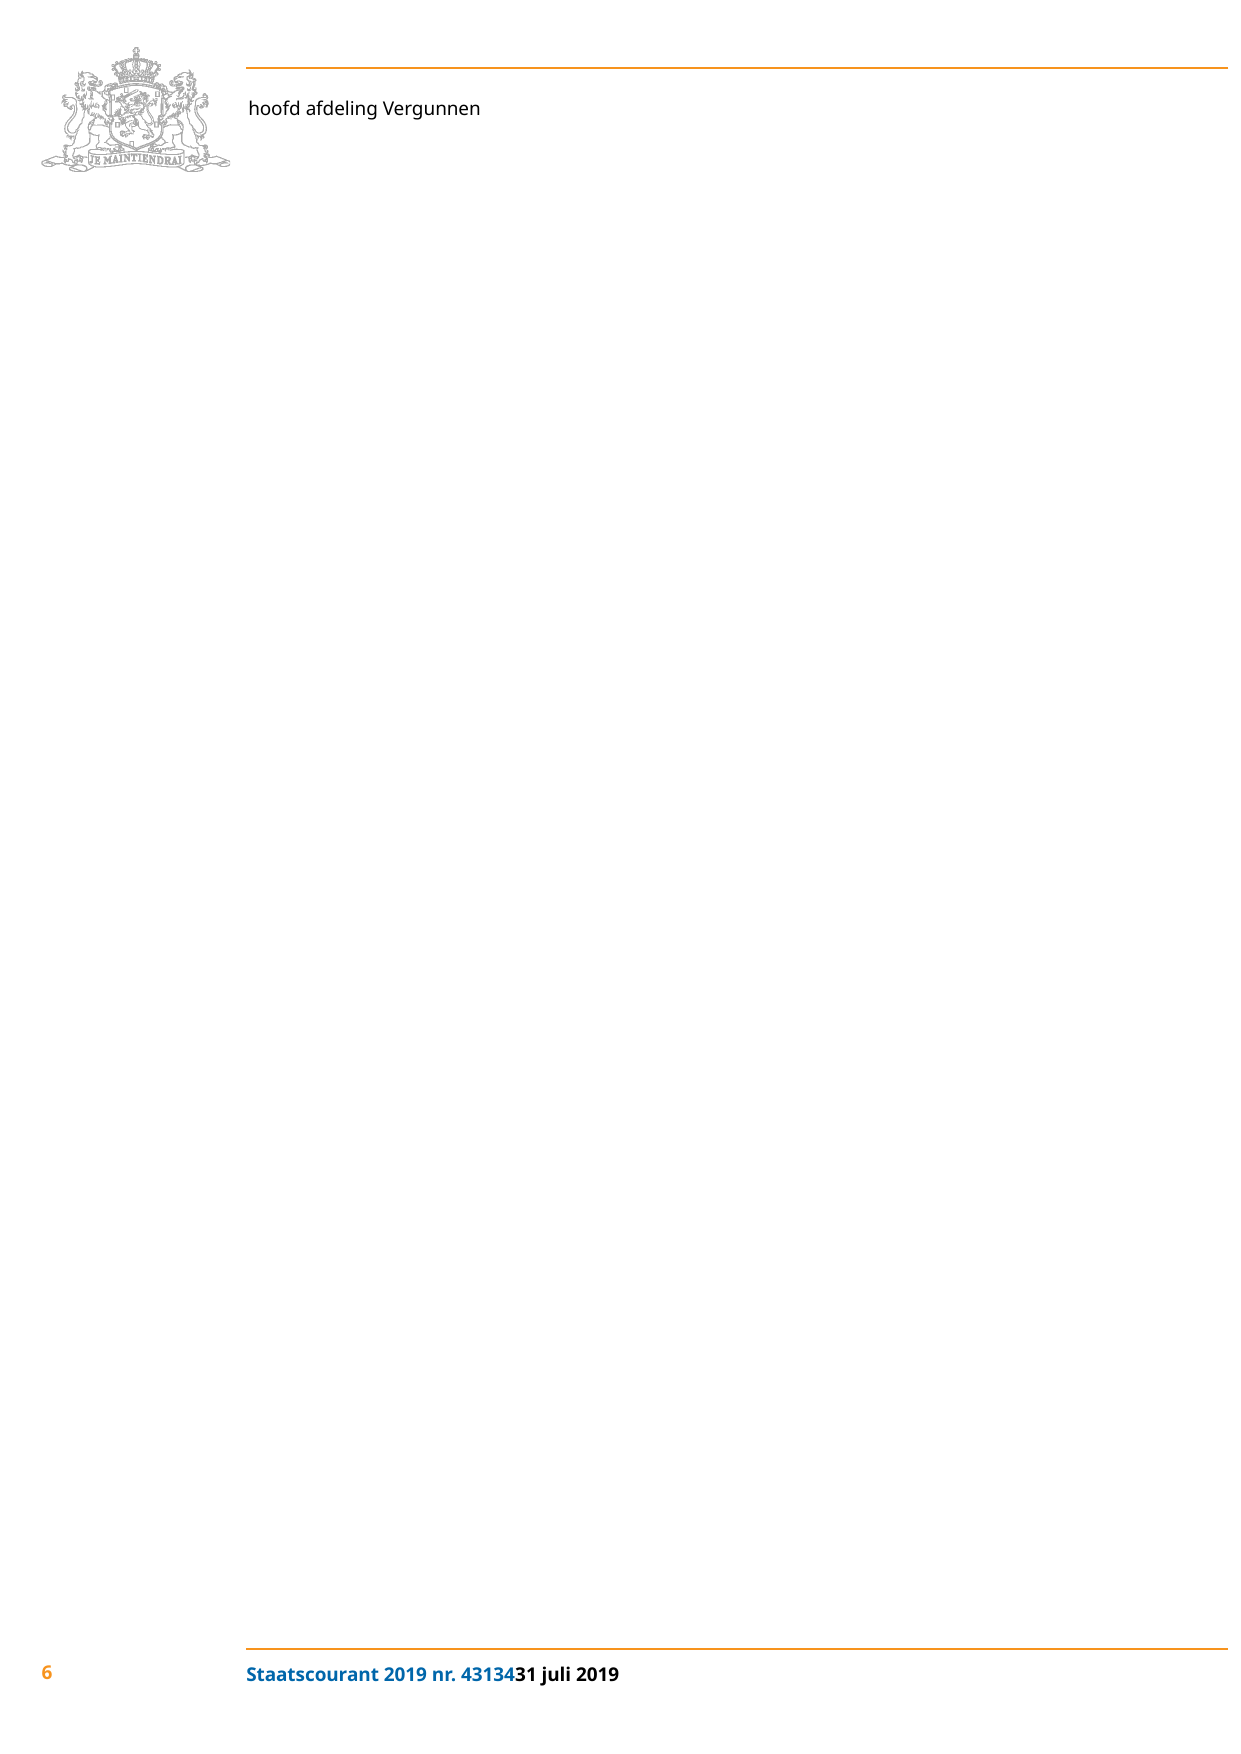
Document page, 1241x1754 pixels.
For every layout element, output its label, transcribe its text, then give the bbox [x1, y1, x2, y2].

text hoofd afdeling Vergunnen [248, 95, 1152, 121]
picture [41, 47, 231, 172]
